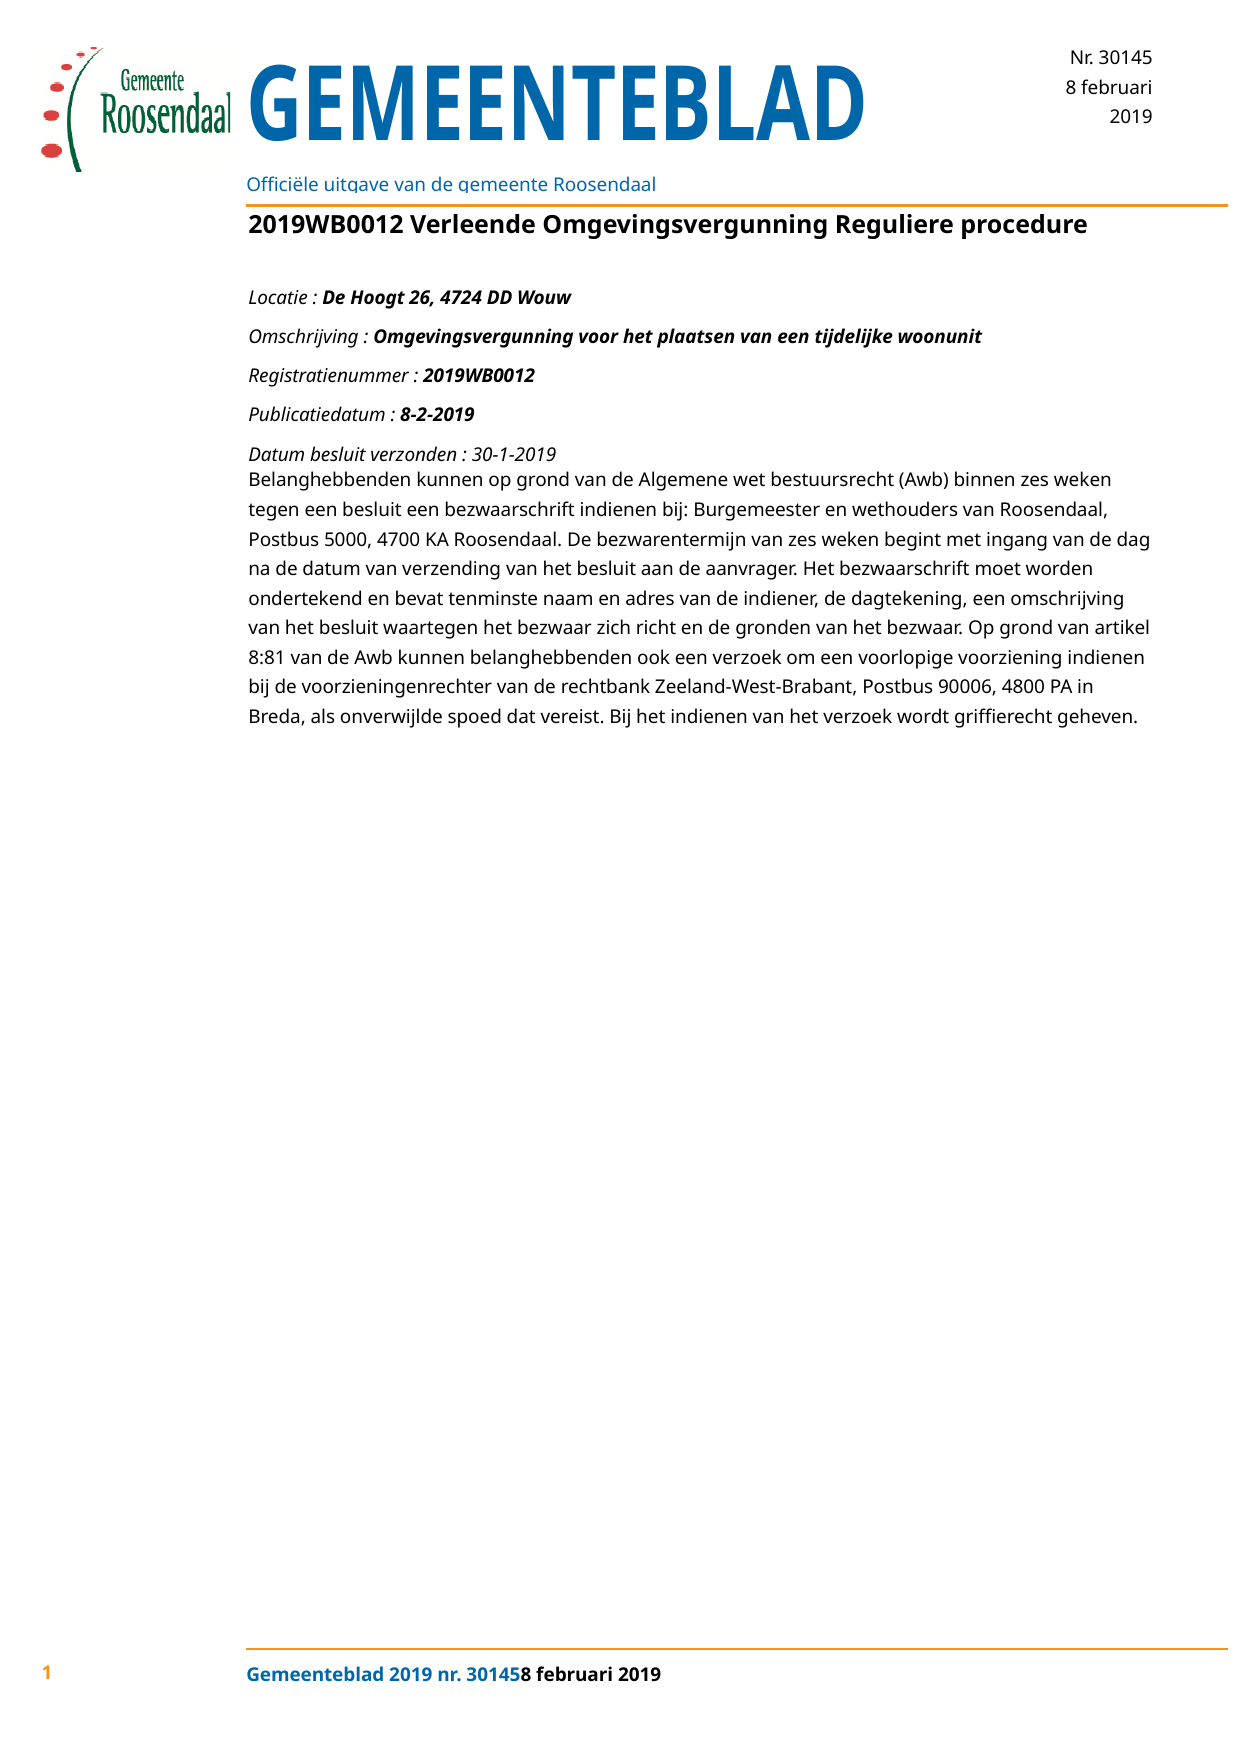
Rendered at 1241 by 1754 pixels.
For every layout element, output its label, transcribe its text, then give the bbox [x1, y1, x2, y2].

text Datum besluit verzonden : 30-1-2019 [248, 441, 1152, 467]
picture [41, 47, 231, 172]
text 2019WB0012 Verleende Omgevingsvergunning Reguliere procedure [248, 207, 1152, 241]
text Omschrijving : Omgevingsvergunning voor het plaatsen van een tijdelijke woonunit [248, 323, 1152, 349]
text Registratienummer : 2019WB0012 [248, 362, 1152, 388]
text Publicatiedatum : 8-2-2019 [248, 402, 1152, 427]
text Locatie : De Hoogt 26, 4724 DD Wouw [248, 284, 1152, 309]
text Belanghebbenden kunnen op grond van de Algemene wet bestuursrecht (Awb) binnen zes weken tegen een besluit een bezwaarschrift indienen bij: Burgemeester en wethouders van Roosendaal, Postbus 5000, 4700 KA Roosendaal. De bezwarentermijn van zes weken begint met ingang van de dag na de datum van verzending van het besluit aan de aanvrager. Het bezwaarschrift moet worden ondertekend en bevat tenminste naam en adres van de indiener, de dagtekening, een omschrijving van het besluit waartegen het bezwaar zich richt en de gronden van het bezwaar. Op grond van artikel 8:81 van de Awb kunnen belanghebbenden ook een verzoek om een voorlopige voorziening indienen bij de voorzieningenrechter van de rechtbank Zeeland-West-Brabant, Postbus 90006, 4800 PA in Breda, als onverwijlde spoed dat vereist. Bij het indienen van het verzoek wordt griffierecht geheven. [248, 467, 1152, 729]
